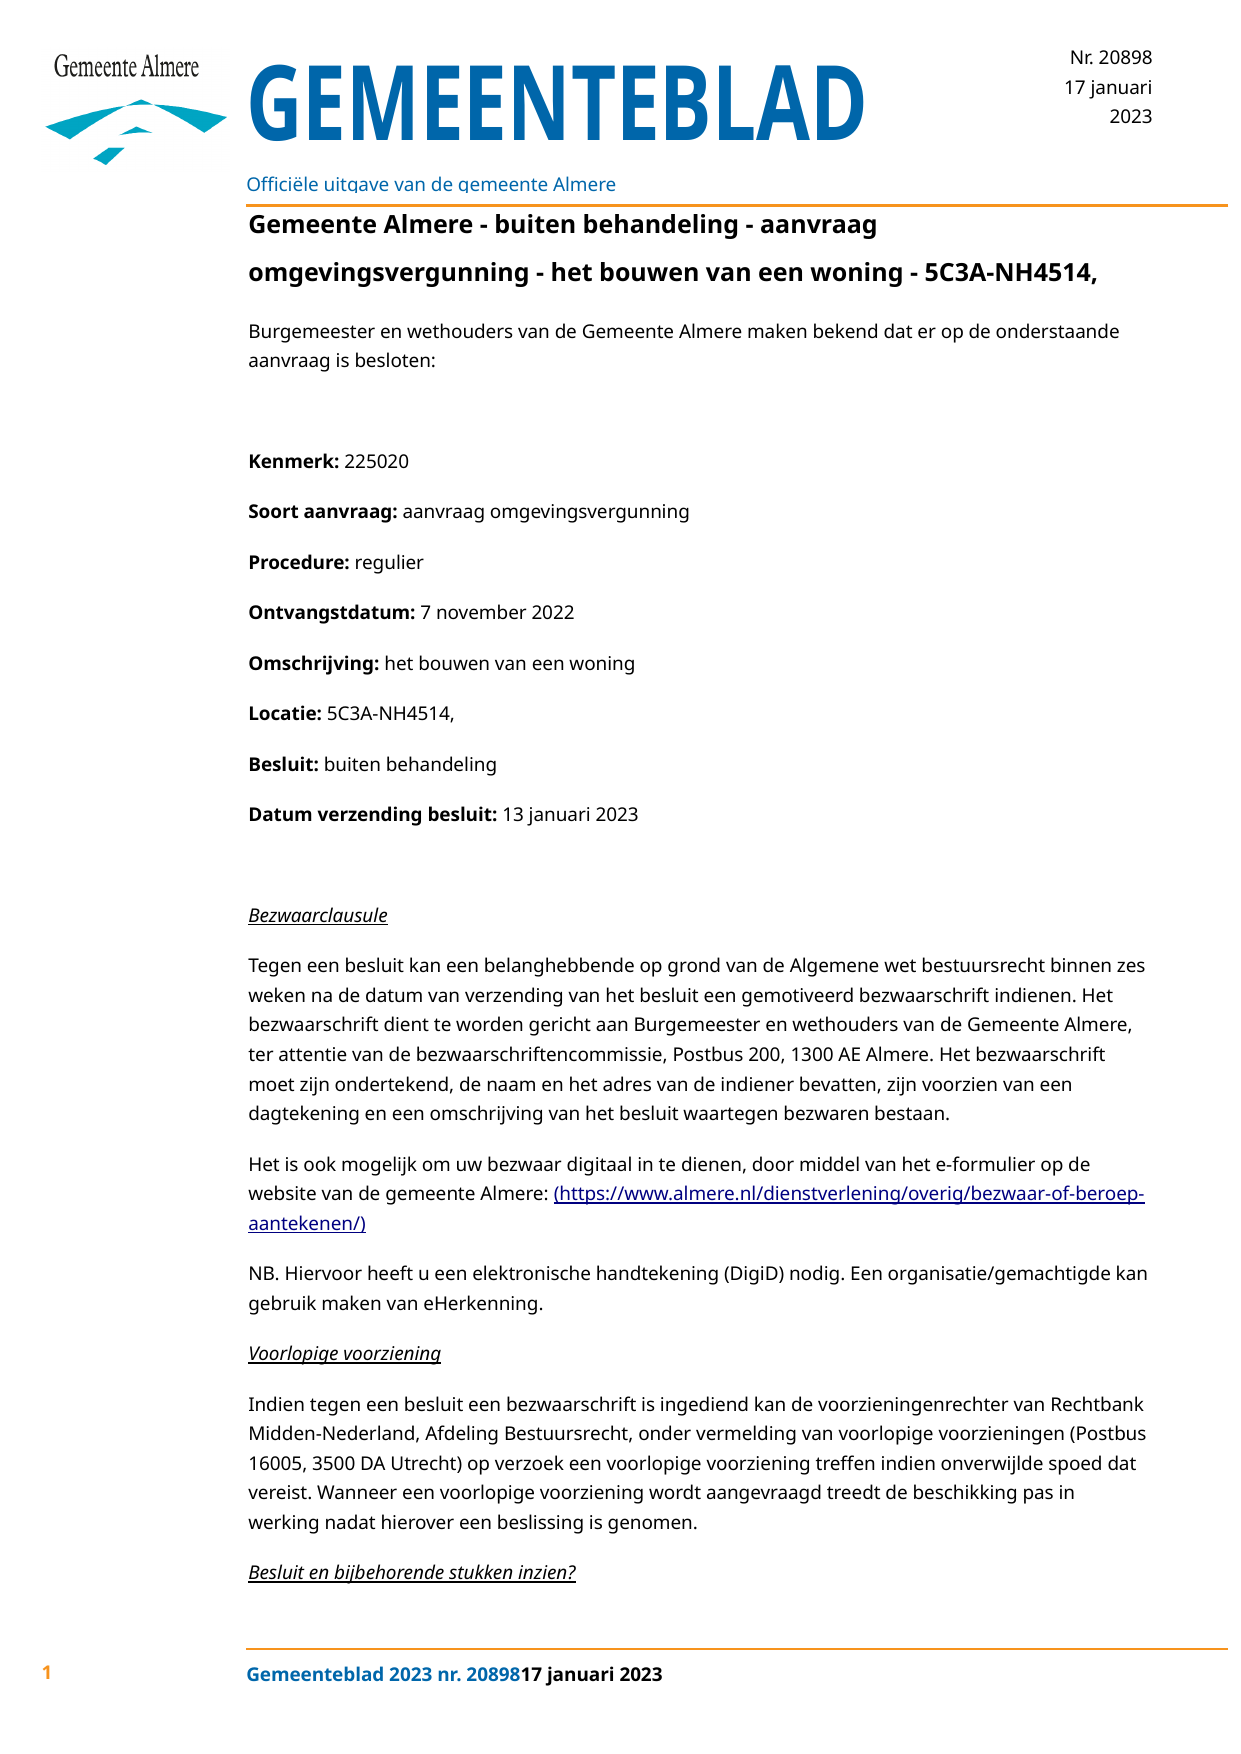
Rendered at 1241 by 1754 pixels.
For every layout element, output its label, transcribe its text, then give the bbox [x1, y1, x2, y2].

text Besluit: buiten behandeling [248, 751, 1152, 777]
text Gemeente Almere - buiten behandeling - aanvraag omgevingsvergunning - het bouwen van een woning - 5C3A-NH4514, [248, 207, 1152, 288]
text Kenmerk: 225020 [248, 448, 1152, 474]
text Bezwaarclausule [248, 902, 1152, 928]
text Burgemeester en wethouders van de Gemeente Almere maken bekend dat er op de onderstaande aanvraag is besloten: [248, 318, 1152, 373]
text Datum verzending besluit: 13 januari 2023 [248, 801, 1152, 827]
text Het is ook mogelijk om uw bezwaar digitaal in te dienen, door middel van het e-formulier op de website van de gemeente Almere: (https://www.almere.nl/dienstverlening/overig/bezwaar-of-beroep-aantekenen/) [248, 1151, 1152, 1236]
text Voorlopige voorziening [248, 1340, 1152, 1366]
text Omschrijving: het bouwen van een woning [248, 650, 1152, 676]
text Tegen een besluit kan een belanghebbende op grond van de Algemene wet bestuursrecht binnen zes weken na de datum van verzending van het besluit een gemotiveerd bezwaarschrift indienen. Het bezwaarschrift dient te worden gericht aan Burgemeester en wethouders van de Gemeente Almere, ter attentie van de bezwaarschriftencommissie, Postbus 200, 1300 AE Almere. Het bezwaarschrift moet zijn ondertekend, de naam en het adres van de indiener bevatten, zijn voorzien van een dagtekening en een omschrijving van het besluit waartegen bezwaren bestaan. [248, 952, 1152, 1126]
text Soort aanvraag: aanvraag omgevingsvergunning [248, 499, 1152, 524]
text Locatie: 5C3A-NH4514, [248, 700, 1152, 726]
text Ontvangstdatum: 7 november 2022 [248, 599, 1152, 625]
text NB. Hiervoor heeft u een elektronische handtekening (DigiD) nodig. Een organisatie/gemachtigde kan gebruik maken van eHerkenning. [248, 1260, 1152, 1316]
picture [41, 47, 231, 172]
text Procedure: regulier [248, 549, 1152, 575]
text Indien tegen een besluit een bezwaarschrift is ingediend kan de voorzieningenrechter van Rechtbank Midden-Nederland, Afdeling Bestuursrecht, onder vermelding van voorlopige voorzieningen (Postbus 16005, 3500 DA Utrecht) op verzoek een voorlopige voorziening treffen indien onverwijlde spoed dat vereist. Wanneer een voorlopige voorziening wordt aangevraagd treedt de beschikking pas in werking nadat hierover een beslissing is genomen. [248, 1391, 1152, 1535]
text Besluit en bijbehorende stukken inzien? [248, 1559, 1152, 1585]
